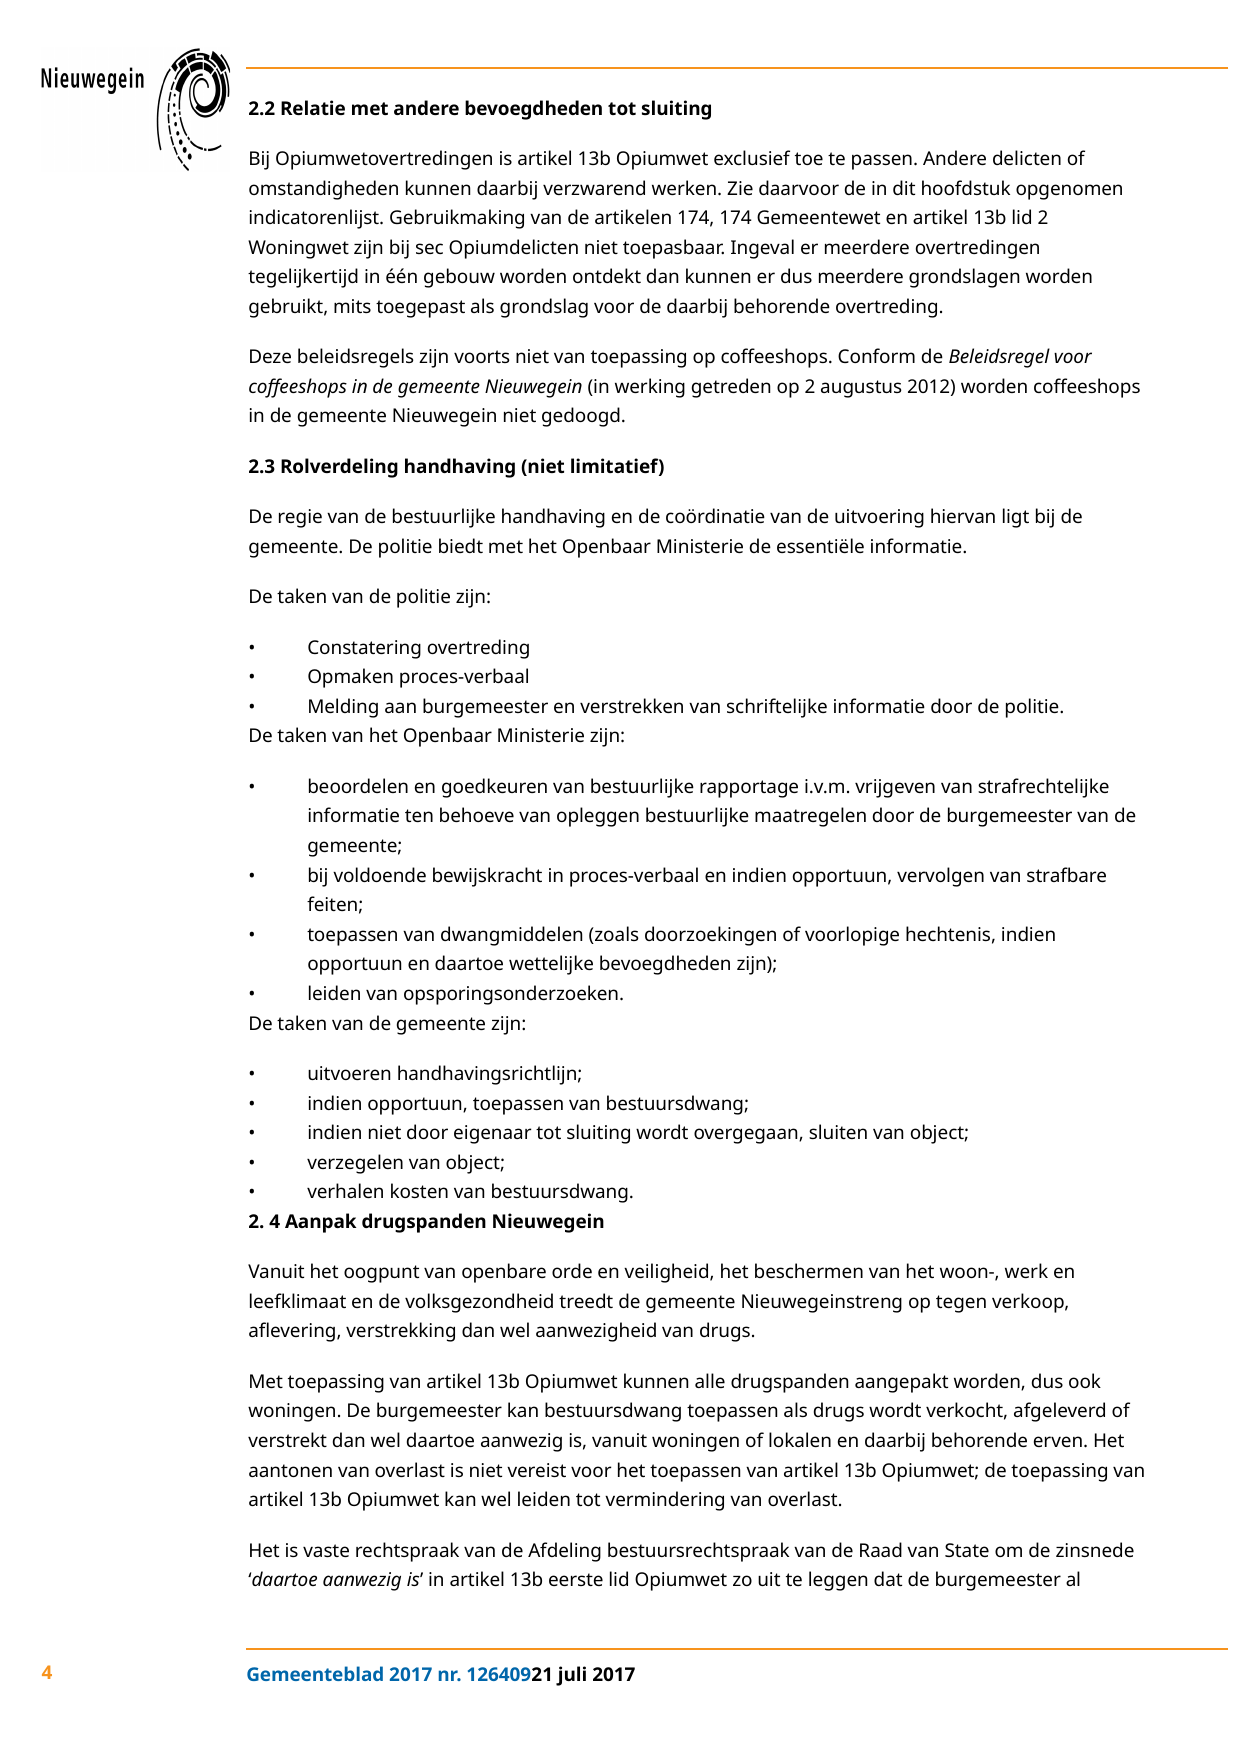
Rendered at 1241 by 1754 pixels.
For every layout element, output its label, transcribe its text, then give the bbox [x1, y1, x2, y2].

text Bij Opiumwetovertredingen is artikel 13b Opiumwet exclusief toe te passen. Andere delicten of omstandigheden kunnen daarbij verzwarend werken. Zie daarvoor de in dit hoofdstuk opgenomen indicatorenlijst. Gebruikmaking van de artikelen 174, 174 Gemeentewet en artikel 13b lid 2 Woningwet zijn bij sec Opiumdelicten niet toepasbaar. Ingeval er meerdere overtredingen tegelijkertijd in één gebouw worden ontdekt dan kunnen er dus meerdere grondslagen worden gebruikt, mits toegepast als grondslag voor de daarbij behorende overtreding. [248, 145, 1152, 319]
text 2. 4 Aanpak drugspanden Nieuwegein [248, 1208, 1152, 1234]
list indien niet door eigenaar tot sluiting wordt overgegaan, sluiten van object; [248, 1119, 1152, 1145]
text Vanuit het oogpunt van openbare orde en veiligheid, het beschermen van het woon-, werk en leefklimaat en de volksgezondheid treedt de gemeente Nieuwegeinstreng op tegen verkoop, aflevering, verstrekking dan wel aanwezigheid van drugs. [248, 1258, 1152, 1343]
list Melding aan burgemeester en verstrekken van schriftelijke informatie door de politie. [248, 693, 1152, 719]
list indien opportuun, toepassen van bestuursdwang; [248, 1090, 1152, 1116]
list uitvoeren handhavingsrichtlijn; [248, 1060, 1152, 1086]
list Constatering overtreding [248, 634, 1152, 660]
list leiden van opsporingsonderzoeken. [248, 980, 1152, 1006]
text Met toepassing van artikel 13b Opiumwet kunnen alle drugspanden aangepakt worden, dus ook woningen. De burgemeester kan bestuursdwang toepassen als drugs wordt verkocht, afgeleverd of verstrekt dan wel daartoe aanwezig is, vanuit woningen of lokalen en daarbij behorende erven. Het aantonen van overlast is niet vereist voor het toepassen van artikel 13b Opiumwet; de toepassing van artikel 13b Opiumwet kan wel leiden tot vermindering van overlast. [248, 1368, 1152, 1512]
list beoordelen en goedkeuren van bestuurlijke rapportage i.v.m. vrijgeven van strafrechtelijke informatie ten behoeve van opleggen bestuurlijke maatregelen door de burgemeester van de gemeente; [248, 773, 1152, 858]
picture [41, 47, 231, 172]
text Het is vaste rechtspraak van de Afdeling bestuursrechtspraak van de Raad van State om de zinsnede ‘daartoe aanwezig is’ in artikel 13b eerste lid Opiumwet zo uit te leggen dat de burgemeester al [248, 1537, 1152, 1592]
text 2.3 Rolverdeling handhaving (niet limitatief) [248, 453, 1152, 479]
text De regie van de bestuurlijke handhaving en de coördinatie van de uitvoering hiervan ligt bij de gemeente. De politie biedt met het Openbaar Ministerie de essentiële informatie. [248, 503, 1152, 559]
text 2.2 Relatie met andere bevoegdheden tot sluiting [248, 95, 1152, 121]
text De taken van het Openbaar Ministerie zijn: [248, 723, 1152, 748]
text Deze beleidsregels zijn voorts niet van toepassing op coffeeshops. Conform de Beleidsregel voor coffeeshops in de gemeente Nieuwegein (in werking getreden op 2 augustus 2012) worden coffeeshops in de gemeente Nieuwegein niet gedoogd. [248, 343, 1152, 428]
list Opmaken proces-verbaal [248, 663, 1152, 689]
text De taken van de politie zijn: [248, 583, 1152, 609]
list toepassen van dwangmiddelen (zoals doorzoekingen of voorlopige hechtenis, indien opportuun en daartoe wettelijke bevoegdheden zijn); [248, 921, 1152, 976]
list verzegelen van object; [248, 1149, 1152, 1175]
text De taken van de gemeente zijn: [248, 1010, 1152, 1036]
list verhalen kosten van bestuursdwang. [248, 1178, 1152, 1204]
list bij voldoende bewijskracht in proces-verbaal en indien opportuun, vervolgen van strafbare feiten; [248, 862, 1152, 917]
